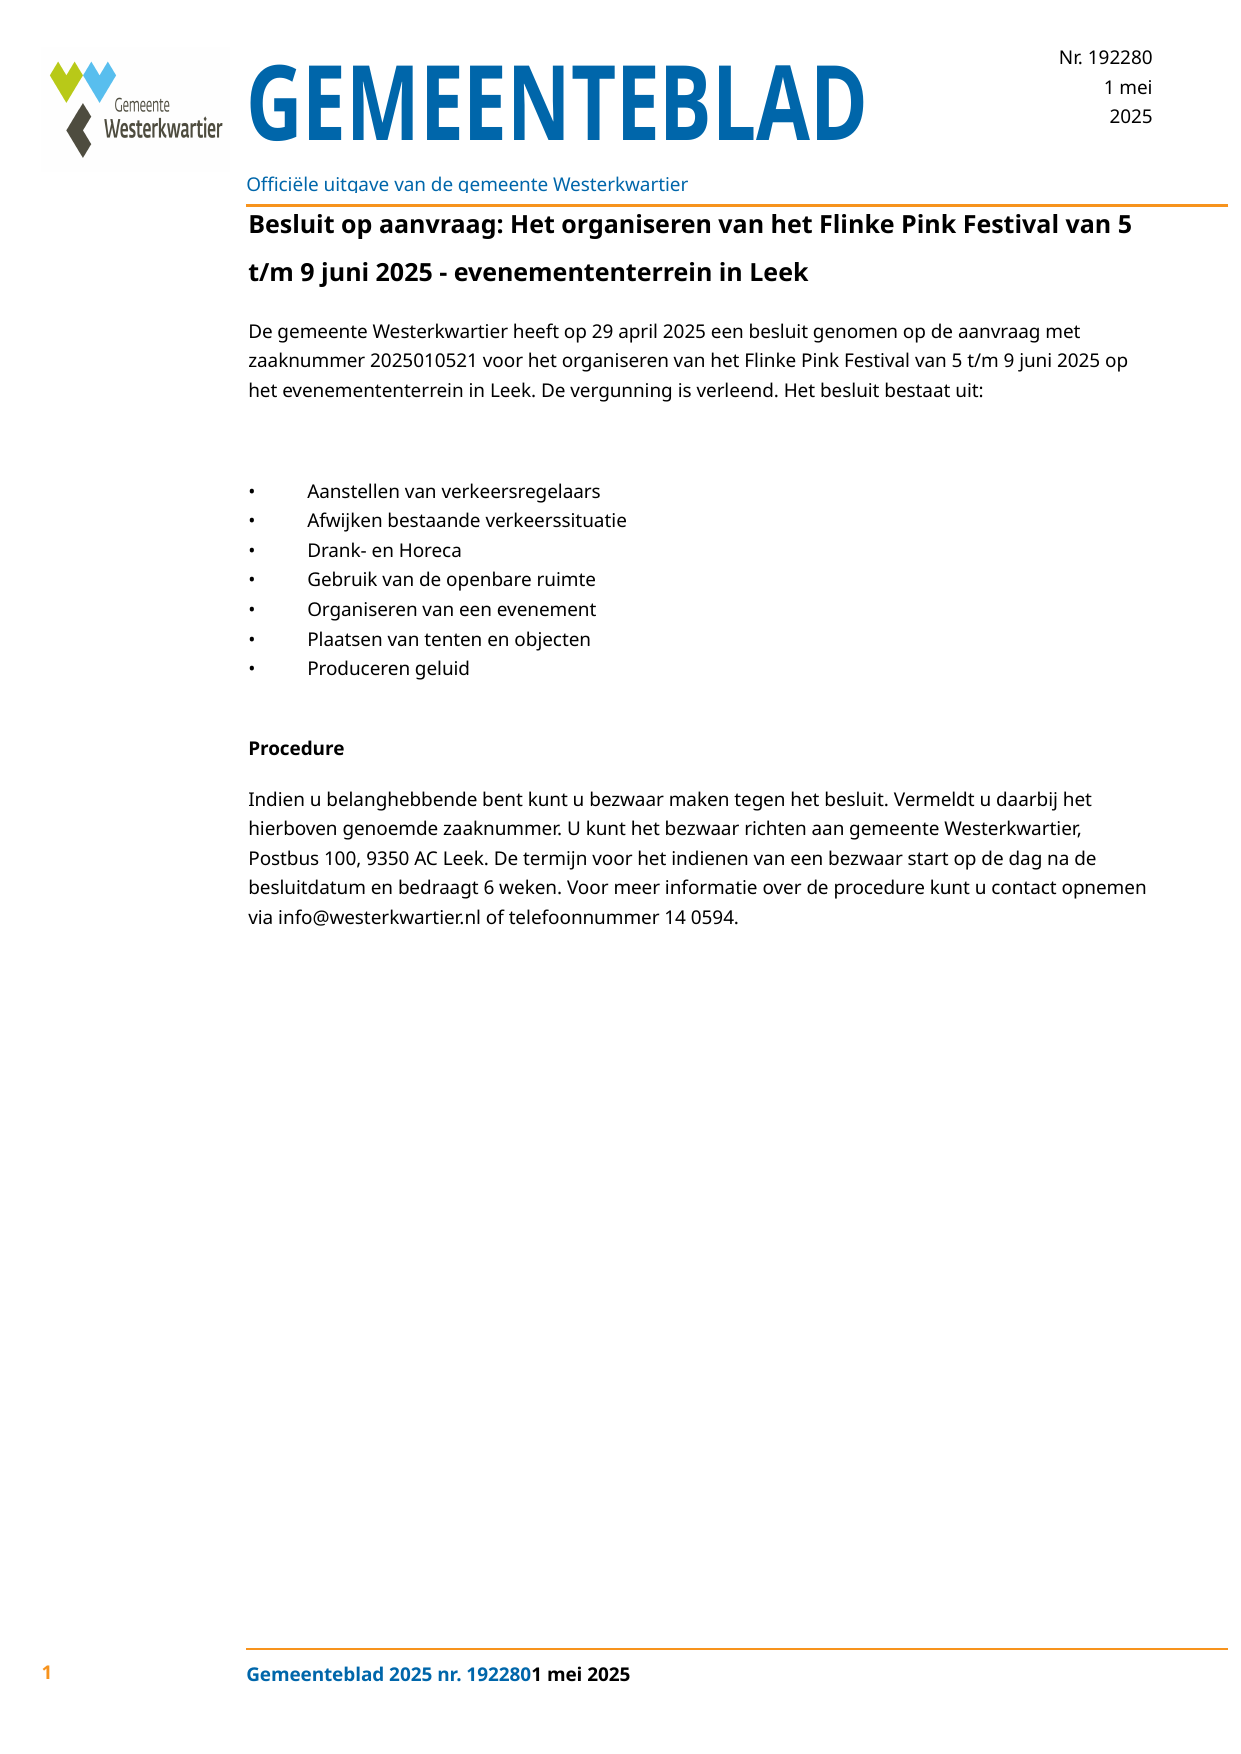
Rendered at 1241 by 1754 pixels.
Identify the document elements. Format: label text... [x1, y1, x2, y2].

list Organiseren van een evenement [248, 596, 1152, 622]
text Besluit op aanvraag: Het organiseren van het Flinke Pink Festival van 5 t/m 9 juni 2025 - evenemententerrein in Leek [248, 207, 1152, 288]
list Afwijken bestaande verkeerssituatie [248, 507, 1152, 533]
text Procedure [248, 735, 1152, 761]
picture [41, 47, 231, 172]
list Aanstellen van verkeersregelaars [248, 478, 1152, 504]
list Drank- en Horeca [248, 537, 1152, 563]
list Plaatsen van tenten en objecten [248, 626, 1152, 652]
list Gebruik van de openbare ruimte [248, 567, 1152, 592]
text Indien u belanghebbende bent kunt u bezwaar maken tegen het besluit. Vermeldt u daarbij het hierboven genoemde zaaknummer. U kunt het bezwaar richten aan gemeente Westerkwartier, Postbus 100, 9350 AC Leek. De termijn voor het indienen van een bezwaar start op de dag na de besluitdatum en bedraagt 6 weken. Voor meer informatie over de procedure kunt u contact opnemen via info@westerkwartier.nl of telefoonnummer 14 0594. [248, 786, 1152, 930]
list Produceren geluid [248, 655, 1152, 681]
text De gemeente Westerkwartier heeft op 29 april 2025 een besluit genomen op de aanvraag met zaaknummer 2025010521 voor het organiseren van het Flinke Pink Festival van 5 t/m 9 juni 2025 op het evenemententerrein in Leek. De vergunning is verleend. Het besluit bestaat uit: [248, 318, 1152, 403]
